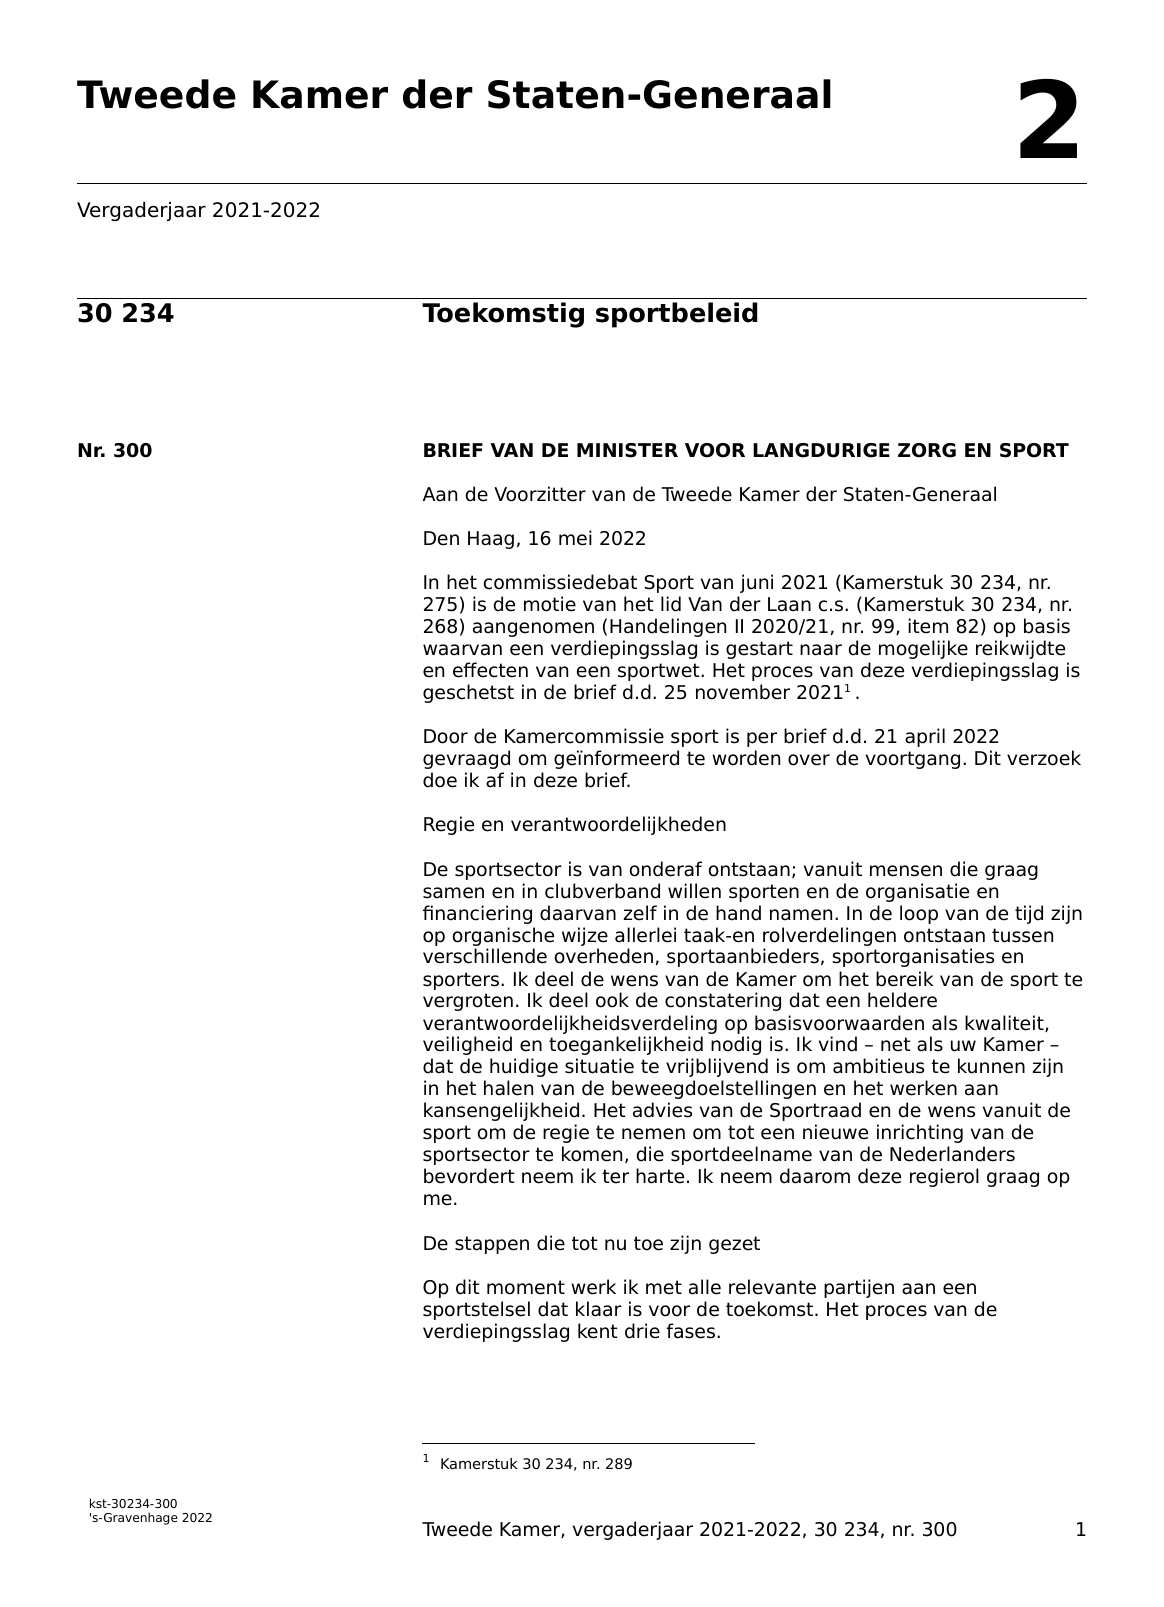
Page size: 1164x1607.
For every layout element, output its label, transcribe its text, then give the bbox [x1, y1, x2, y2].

text 's-Gravenhage 2022 [88, 1511, 323, 1525]
text In het commissiedebat Sport van juni 2021 (Kamerstuk 30 234, nr. 275) is de motie van het lid Van der Laan c.s. (Kamerstuk 30 234, nr. 268) aangenomen (Handelingen II 2020/21, nr. 99, item 82) op basis waarvan een verdiepingsslag is gestart naar de mogelijke reikwijdte en effecten van een sportwet. Het proces van deze verdiepingsslag is geschetst in de brief d.d. 25 november 2021. [422, 572, 1087, 704]
text kst-30234-300 [88, 1497, 323, 1511]
subtitle De stappen die tot nu toe zijn gezet [422, 1232, 1087, 1254]
table_header Tweede Kamer der Staten-Generaal [77, 59, 886, 183]
table_header 2 [886, 59, 1087, 183]
text Den Haag, 16 mei 2022 [422, 528, 1087, 550]
text Aan de Voorzitter van de Tweede Kamer der Staten-Generaal [422, 484, 1087, 506]
text De sportsector is van onderaf ontstaan; vanuit mensen die graag samen en in clubverband willen sporten en de organisatie en financiering daarvan zelf in de hand namen. In de loop van de tijd zijn op organische wijze allerlei taak-en rolverdelingen ontstaan tussen verschillende overheden, sportaanbieders, sportorganisaties en sporters. Ik deel de wens van de Kamer om het bereik van de sport te vergroten. Ik deel ook de constatering dat een heldere verantwoordelijkheidsverdeling op basisvoorwaarden als kwaliteit, veiligheid en toegankelijkheid nodig is. Ik vind – net als uw Kamer – dat de huidige situatie te vrijblijvend is om ambitieus te kunnen zijn in het halen van de beweegdoelstellingen en het werken aan kansengelijkheid. Het advies van de Sportraad en de wens vanuit de sport om de regie te nemen om tot een nieuwe inrichting van de sportsector te komen, die sportdeelname van de Nederlanders bevordert neem ik ter harte. Ik neem daarom deze regierol graag op me. [422, 858, 1087, 1210]
table_cell Vergaderjaar 2021-2022 [77, 184, 1087, 298]
text Door de Kamercommissie sport is per brief d.d. 21 april 2022 gevraagd om geïnformeerd te worden over de voortgang. Dit verzoek doe ik af in deze brief. [422, 726, 1087, 792]
subtitle Regie en verantwoordelijkheden [422, 814, 1087, 836]
text Op dit moment werk ik met alle relevante partijen aan een sportstelsel dat klaar is voor de toekomst. Het proces van de verdiepingsslag kent drie fases. [422, 1277, 1087, 1342]
text Kamerstuk 30 234, nr. 289 [422, 1452, 1087, 1474]
subtitle 30 234 Toekomstig sportbeleid [77, 299, 1087, 329]
subtitle Nr. 300 BRIEF VAN DE MINISTER VOOR LANGDURIGE ZORG EN SPORT [77, 440, 1087, 462]
